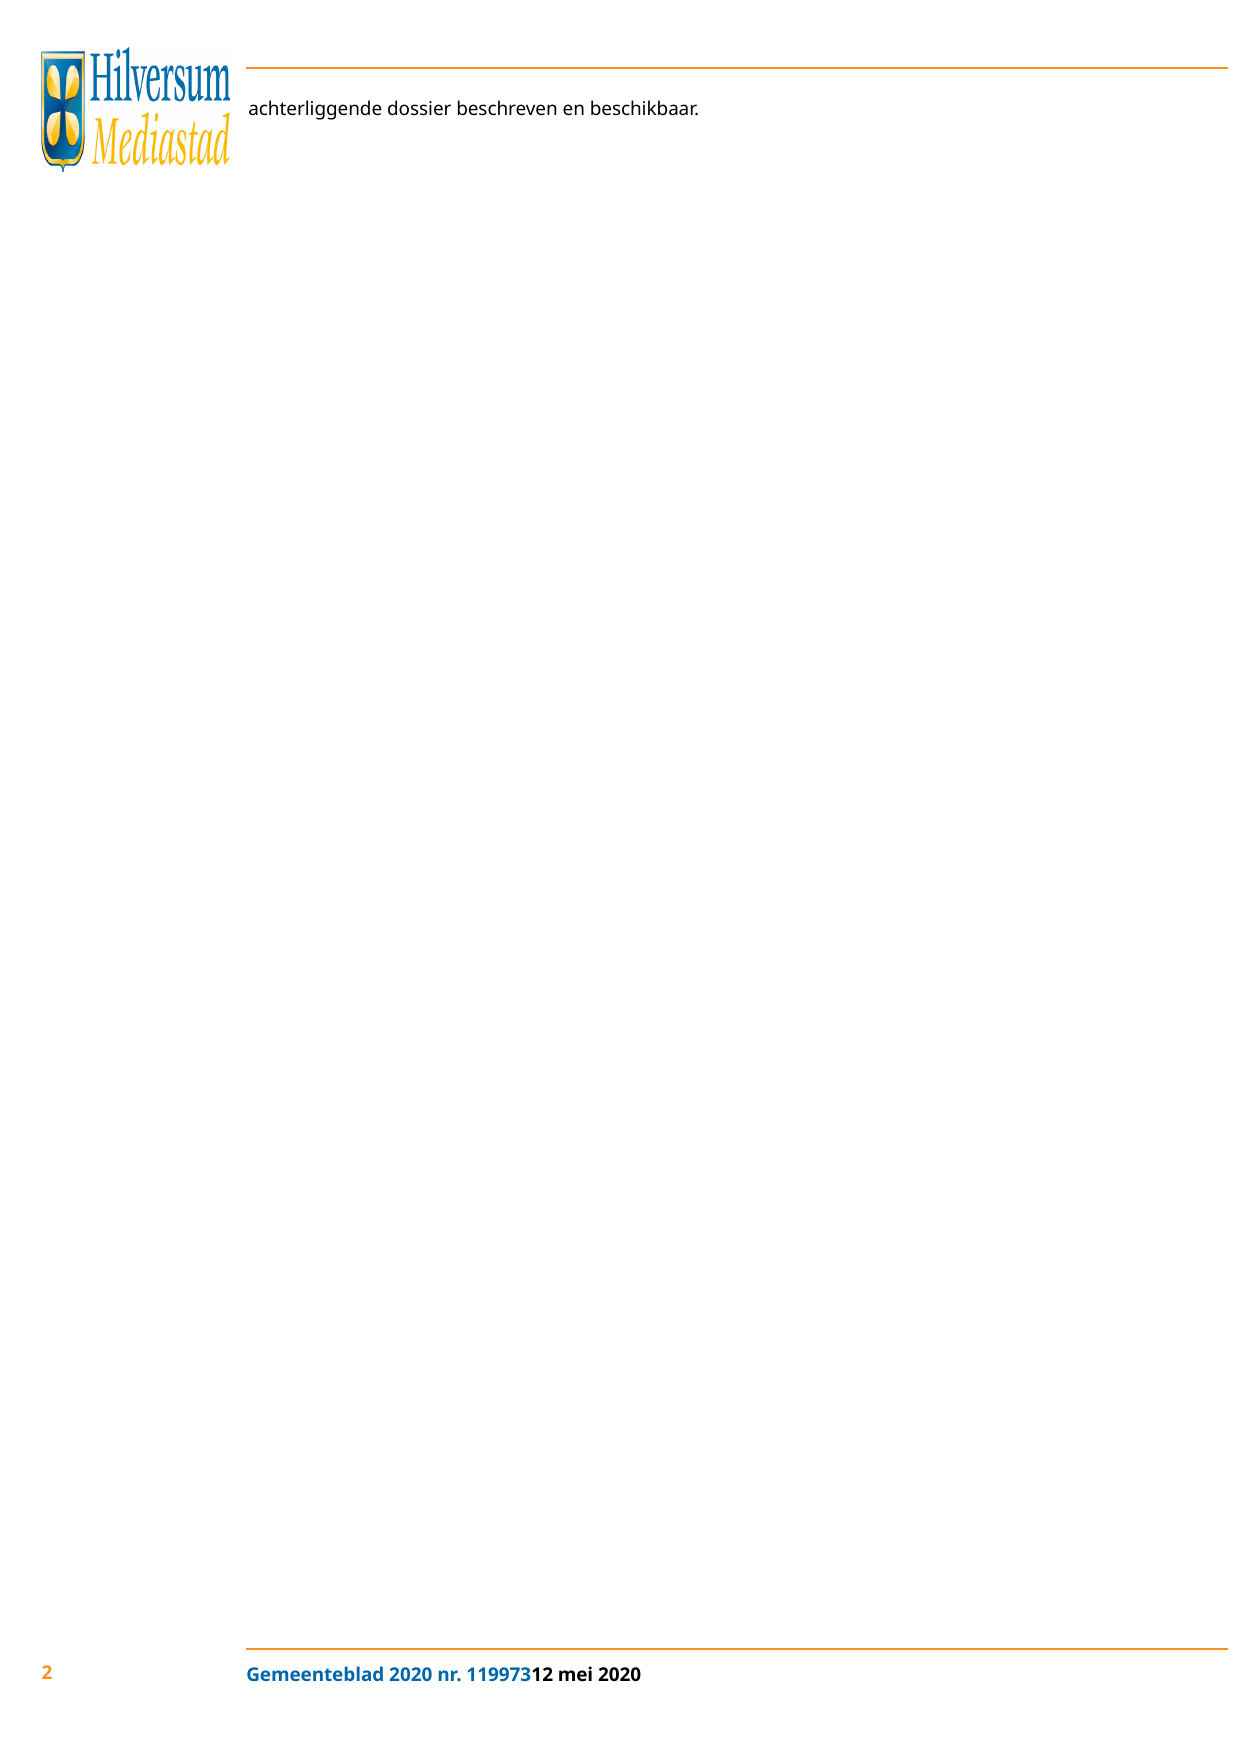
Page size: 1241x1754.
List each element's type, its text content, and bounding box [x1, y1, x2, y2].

picture [41, 47, 231, 172]
text achterliggende dossier beschreven en beschikbaar. [248, 95, 1152, 121]
